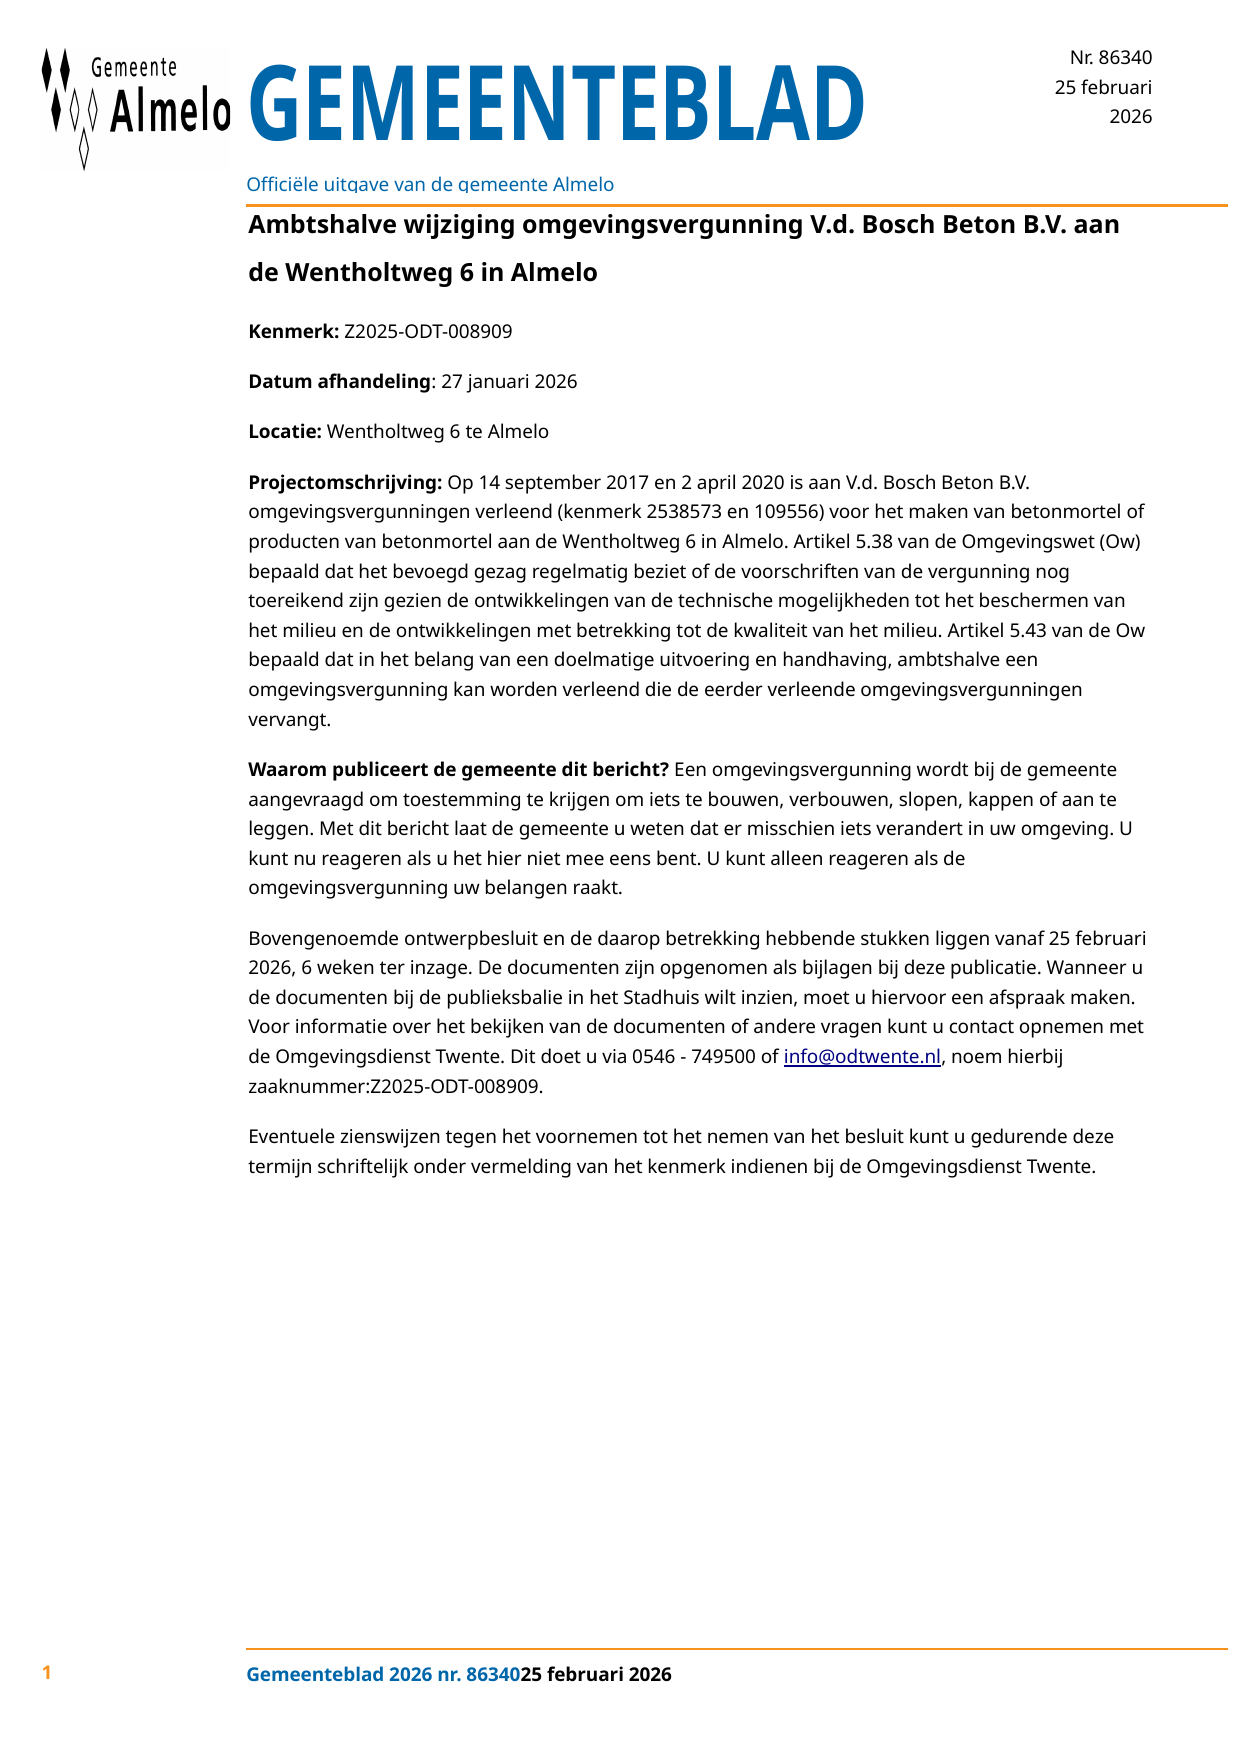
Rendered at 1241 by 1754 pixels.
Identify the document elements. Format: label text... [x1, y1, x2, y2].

text Ambtshalve wijziging omgevingsvergunning V.d. Bosch Beton B.V. aan de Wentholtweg 6 in Almelo [248, 207, 1152, 288]
picture [41, 47, 231, 172]
text Waarom publiceert de gemeente dit bericht? Een omgevingsvergunning wordt bij de gemeente aangevraagd om toestemming te krijgen om iets te bouwen, verbouwen, slopen, kappen of aan te leggen. Met dit bericht laat de gemeente u weten dat er misschien iets verandert in uw omgeving. U kunt nu reageren als u het hier niet mee eens bent. U kunt alleen reageren als de omgevingsvergunning uw belangen raakt. [248, 756, 1152, 900]
text Kenmerk: Z2025-ODT-008909 [248, 318, 1152, 344]
text Projectomschrijving: Op 14 september 2017 en 2 april 2020 is aan V.d. Bosch Beton B.V. omgevingsvergunningen verleend (kenmerk 2538573 en 109556) voor het maken van betonmortel of producten van betonmortel aan de Wentholtweg 6 in Almelo. Artikel 5.38 van de Omgevingswet (Ow) bepaald dat het bevoegd gezag regelmatig beziet of de voorschriften van de vergunning nog toereikend zijn gezien de ontwikkelingen van de technische mogelijkheden tot het beschermen van het milieu en de ontwikkelingen met betrekking tot de kwaliteit van het milieu. Artikel 5.43 van de Ow bepaald dat in het belang van een doelmatige uitvoering en handhaving, ambtshalve een omgevingsvergunning kan worden verleend die de eerder verleende omgevingsvergunningen vervangt. [248, 469, 1152, 732]
text Datum afhandeling: 27 januari 2026 [248, 368, 1152, 394]
text Eventuele zienswijzen tegen het voornemen tot het nemen van het besluit kunt u gedurende deze termijn schriftelijk onder vermelding van het kenmerk indienen bij de Omgevingsdienst Twente. [248, 1123, 1152, 1179]
text Bovengenoemde ontwerpbesluit en de daarop betrekking hebbende stukken liggen vanaf 25 februari 2026, 6 weken ter inzage. De documenten zijn opgenomen als bijlagen bij deze publicatie. Wanneer u de documenten bij de publieksbalie in het Stadhuis wilt inzien, moet u hiervoor een afspraak maken. Voor informatie over het bekijken van de documenten of andere vragen kunt u contact opnemen met de Omgevingsdienst Twente. Dit doet u via 0546 - 749500 of info@odtwente.nl, noem hierbij zaaknummer:Z2025-ODT-008909. [248, 925, 1152, 1099]
text Locatie: Wentholtweg 6 te Almelo [248, 419, 1152, 444]
